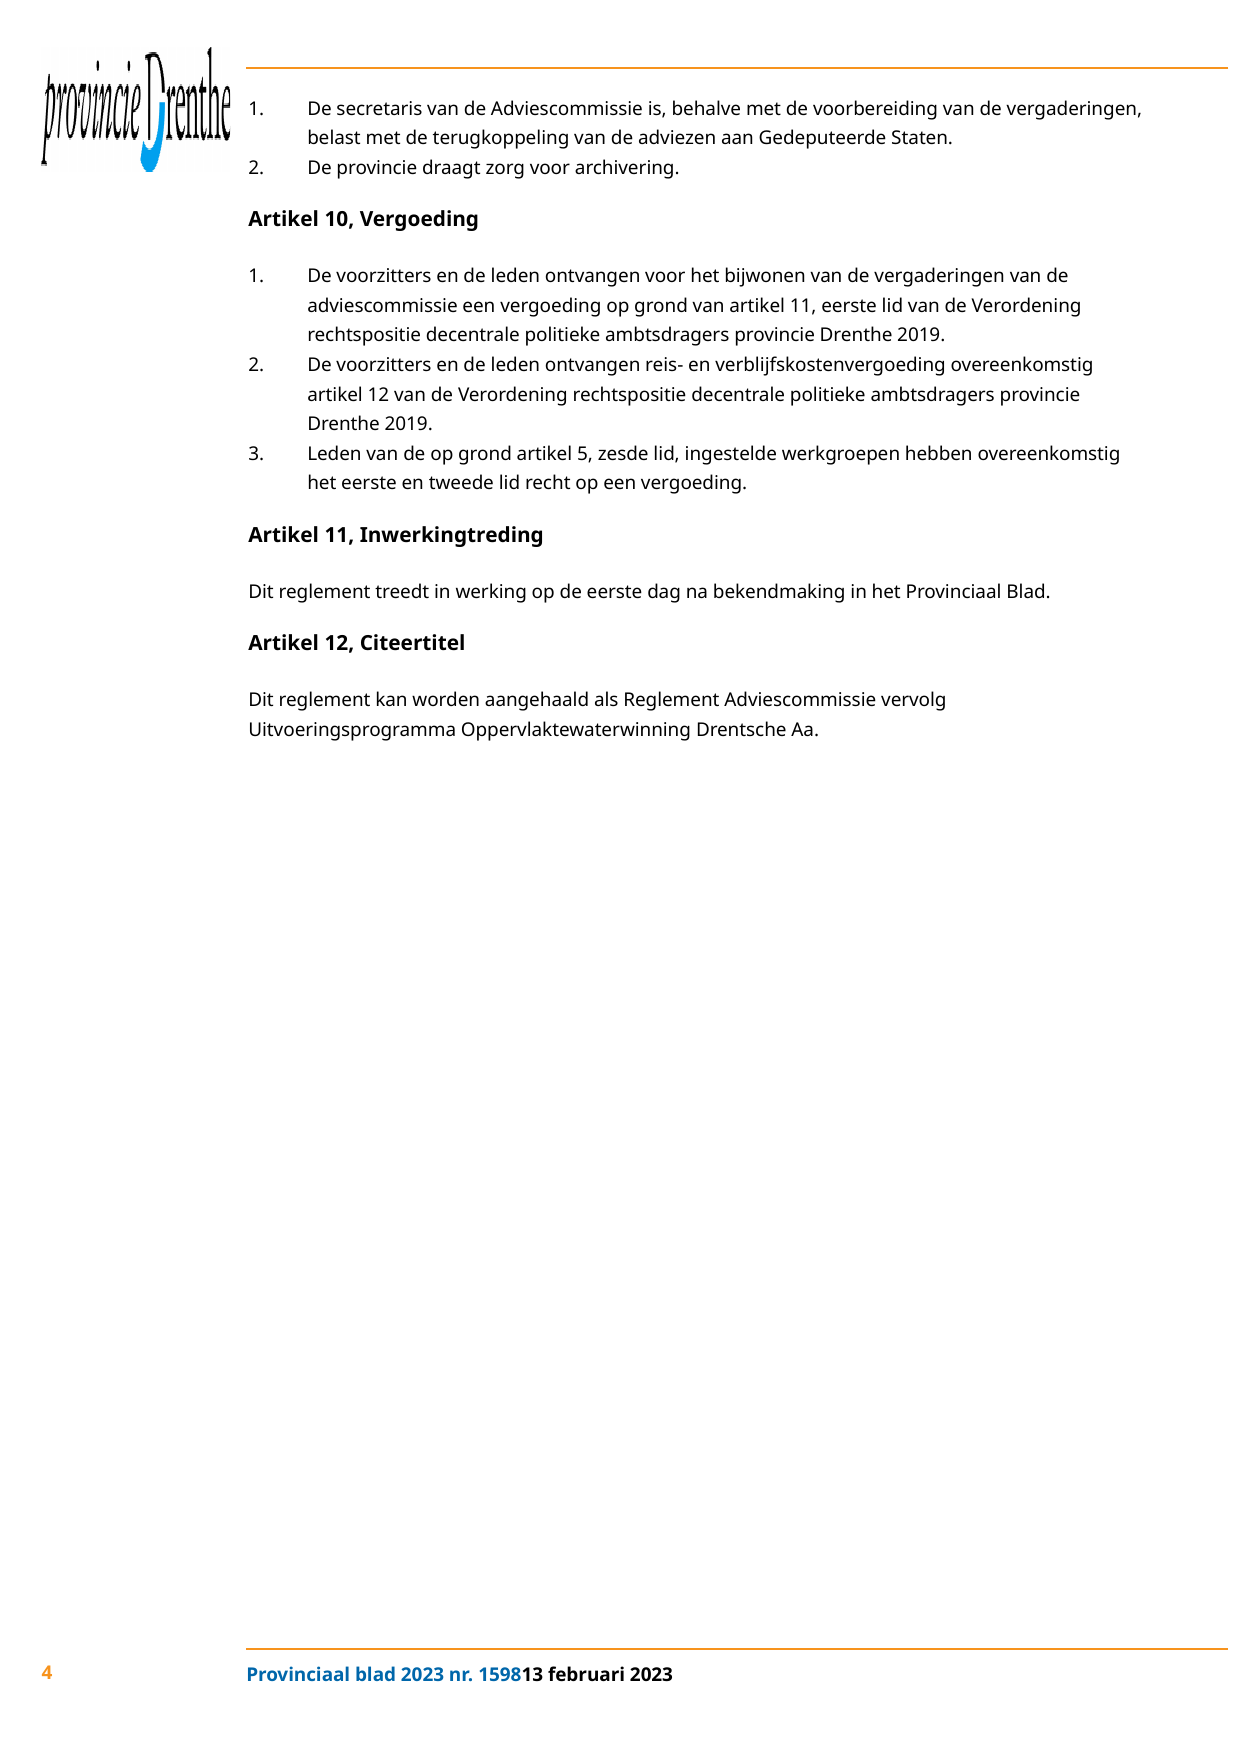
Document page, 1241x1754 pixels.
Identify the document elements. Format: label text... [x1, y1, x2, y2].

text Artikel 11, Inwerkingtreding [248, 520, 1152, 548]
text Artikel 12, Citeertitel [248, 628, 1152, 657]
picture [41, 47, 231, 172]
text Artikel 10, Vergoeding [248, 204, 1152, 233]
list De voorzitters en de leden ontvangen reis- en verblijfskostenvergoeding overeenkomstig artikel 12 van de Verordening rechtspositie decentrale politieke ambtsdragers provincie Drenthe 2019. [248, 351, 1152, 436]
list De voorzitters en de leden ontvangen voor het bijwonen van de vergaderingen van de adviescommissie een vergoeding op grond van artikel 11, eerste lid van de Verordening rechtspositie decentrale politieke ambtsdragers provincie Drenthe 2019. [248, 262, 1152, 347]
list De provincie draagt zorg voor archivering. [248, 154, 1152, 180]
text Dit reglement kan worden aangehaald als Reglement Adviescommissie vervolg Uitvoeringsprogramma Oppervlaktewaterwinning Drentsche Aa. [248, 686, 1152, 742]
list Leden van de op grond artikel 5, zesde lid, ingestelde werkgroepen hebben overeenkomstig het eerste en tweede lid recht op een vergoeding. [248, 440, 1152, 495]
list De secretaris van de Adviescommissie is, behalve met de voorbereiding van de vergaderingen, belast met de terugkoppeling van de adviezen aan Gedeputeerde Staten. [248, 95, 1152, 150]
text Dit reglement treedt in werking op de eerste dag na bekendmaking in het Provinciaal Blad. [248, 578, 1152, 604]
